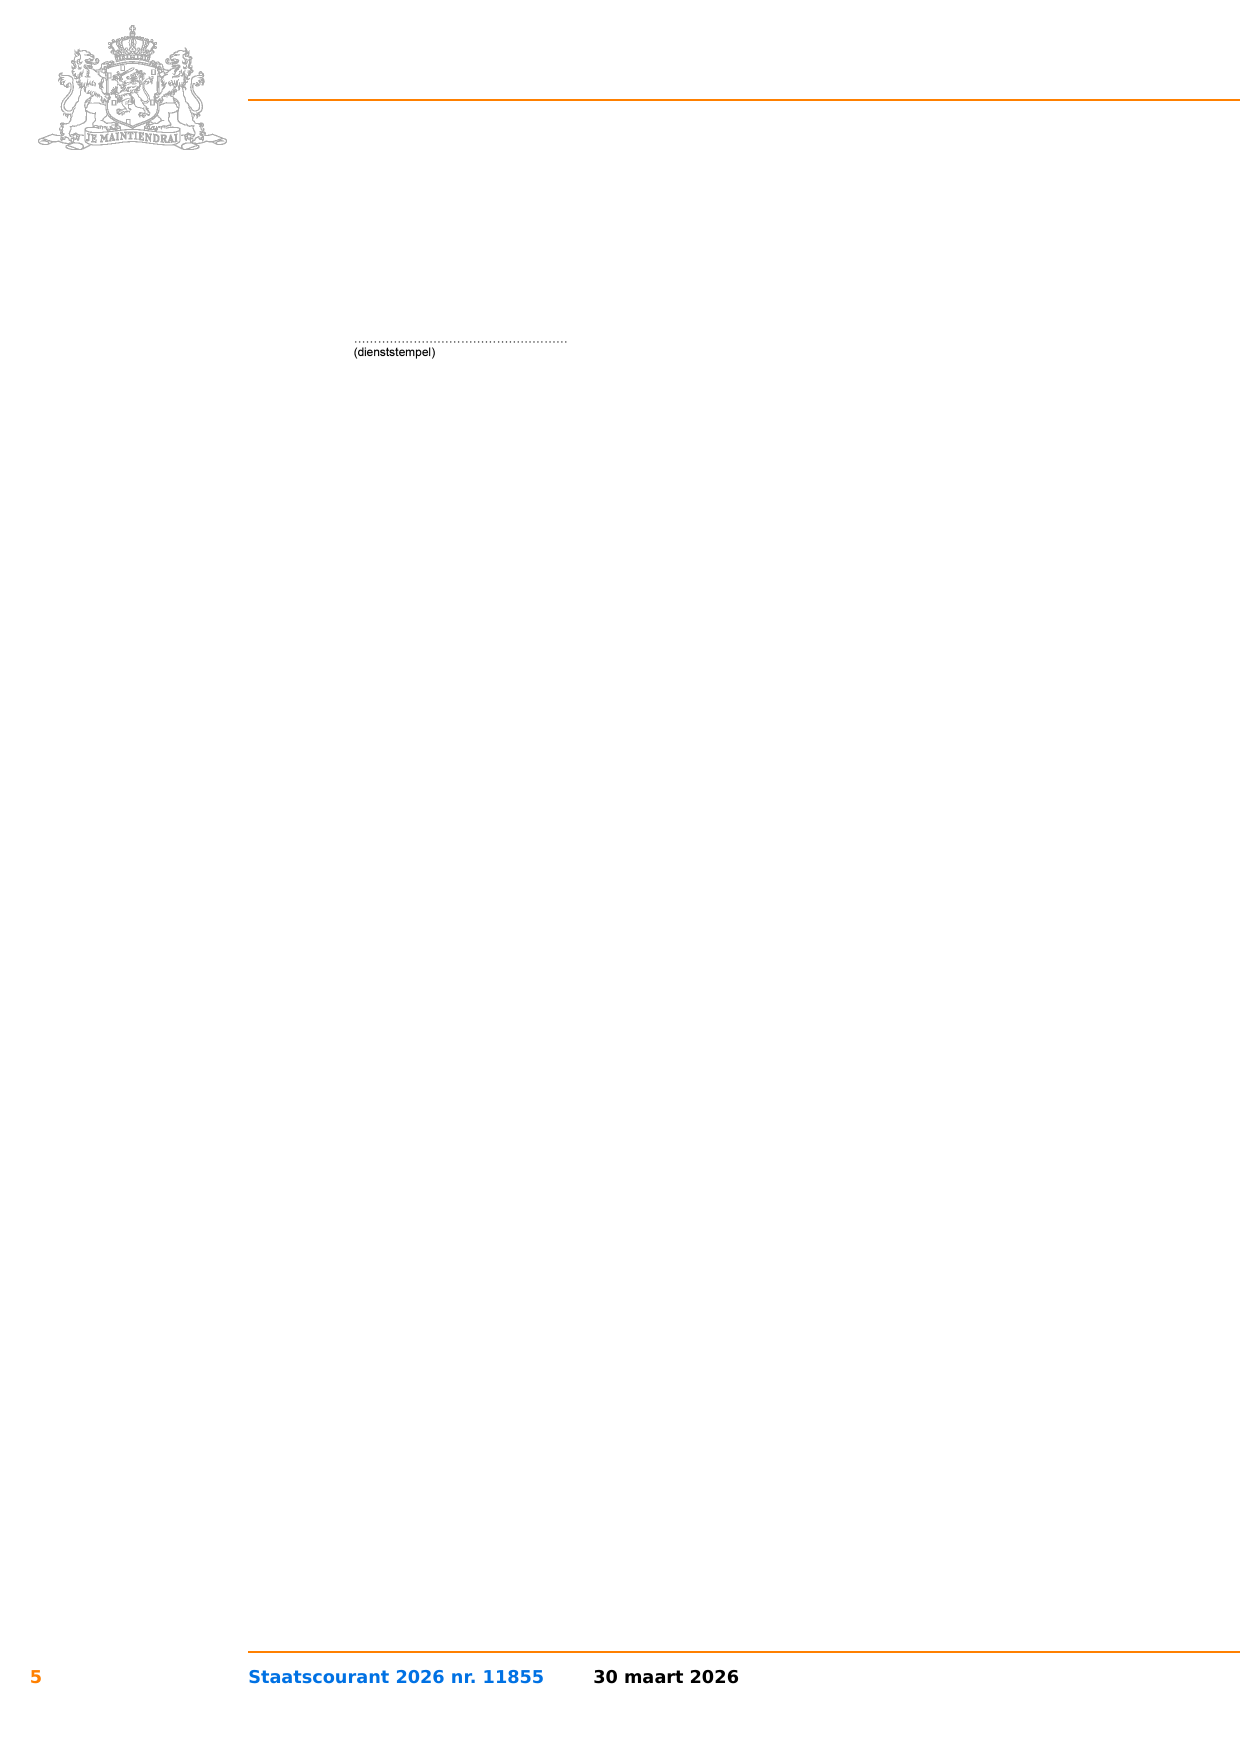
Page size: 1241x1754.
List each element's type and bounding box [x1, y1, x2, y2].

picture [38, 25, 227, 150]
picture [248, 151, 1134, 1404]
